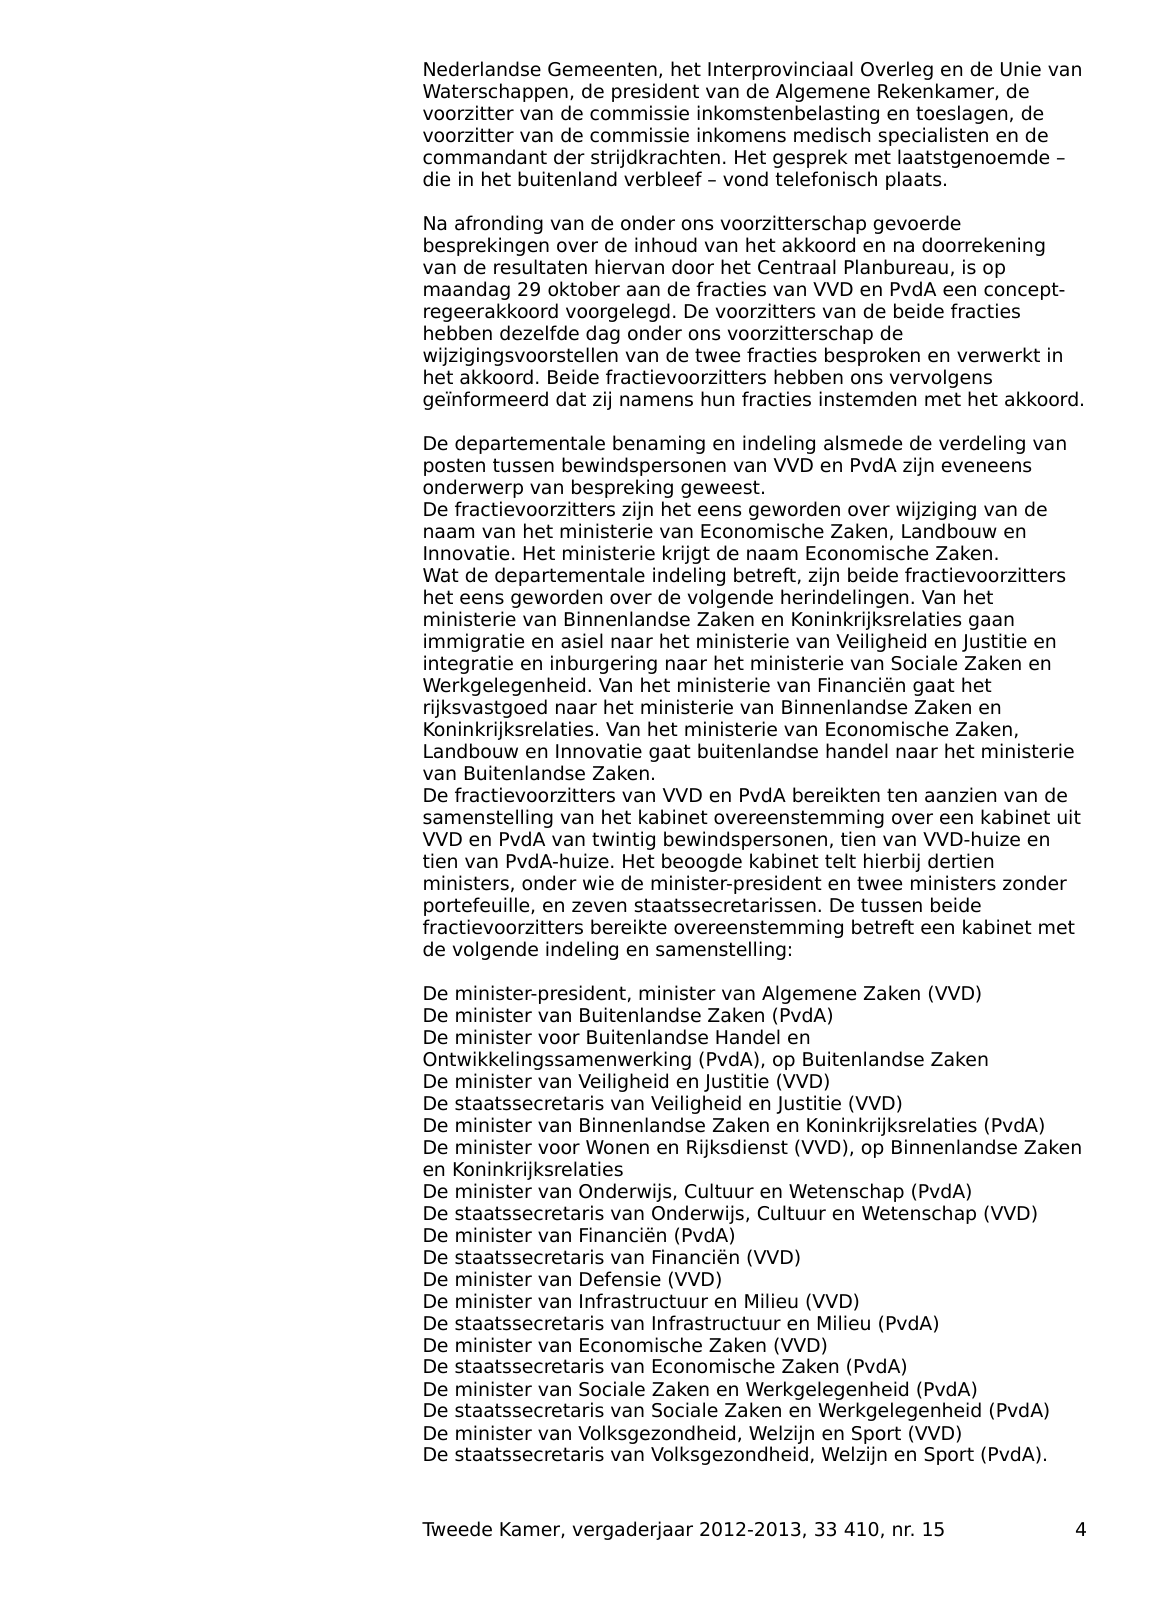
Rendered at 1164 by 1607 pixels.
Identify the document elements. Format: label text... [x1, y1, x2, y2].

text De minister van Economische Zaken (VVD) [422, 1334, 1087, 1356]
text Wat de departementale indeling betreft, zijn beide fractievoorzitters het eens geworden over de volgende herindelingen. Van het ministerie van Binnenlandse Zaken en Koninkrijksrelaties gaan immigratie en asiel naar het ministerie van Veiligheid en Justitie en integratie en inburgering naar het ministerie van Sociale Zaken en Werkgelegenheid. Van het ministerie van Financiën gaat het rijksvastgoed naar het ministerie van Binnenlandse Zaken en Koninkrijksrelaties. Van het ministerie van Economische Zaken, Landbouw en Innovatie gaat buitenlandse handel naar het ministerie van Buitenlandse Zaken. [422, 565, 1087, 785]
text De minister van Sociale Zaken en Werkgelegenheid (PvdA) [422, 1378, 1087, 1400]
text De fractievoorzitters van VVD en PvdA bereikten ten aanzien van de samenstelling van het kabinet overeenstemming over een kabinet uit VVD en PvdA van twintig bewindspersonen, tien van VVD-huize en tien van PvdA-huize. Het beoogde kabinet telt hierbij dertien ministers, onder wie de minister-president en twee ministers zonder portefeuille, en zeven staatssecretarissen. De tussen beide fractievoorzitters bereikte overeenstemming betreft een kabinet met de volgende indeling en samenstelling: [422, 785, 1087, 961]
text De minister van Infrastructuur en Milieu (VVD) [422, 1291, 1087, 1312]
text De minister van Financiën (PvdA) [422, 1224, 1087, 1247]
text De minister van Buitenlandse Zaken (PvdA) [422, 1005, 1087, 1027]
text De minister voor Buitenlandse Handel en Ontwikkelingssamenwerking (PvdA), op Buitenlandse Zaken [422, 1027, 1087, 1071]
text De staatssecretaris van Financiën (VVD) [422, 1247, 1087, 1268]
text De staatssecretaris van Sociale Zaken en Werkgelegenheid (PvdA) [422, 1400, 1087, 1422]
text De staatssecretaris van Infrastructuur en Milieu (PvdA) [422, 1312, 1087, 1334]
text De staatssecretaris van Economische Zaken (PvdA) [422, 1356, 1087, 1378]
text De departementale benaming en indeling alsmede de verdeling van posten tussen bewindspersonen van VVD en PvdA zijn eveneens onderwerp van bespreking geweest. [422, 433, 1087, 499]
text De minister voor Wonen en Rijksdienst (VVD), op Binnenlandse Zaken en Koninkrijksrelaties [422, 1137, 1087, 1181]
text De minister van Volksgezondheid, Welzijn en Sport (VVD) [422, 1422, 1087, 1444]
text Na afronding van de onder ons voorzitterschap gevoerde besprekingen over de inhoud van het akkoord en na doorrekening van de resultaten hiervan door het Centraal Planbureau, is op maandag 29 oktober aan de fracties van VVD en PvdA een concept-regeerakkoord voorgelegd. De voorzitters van de beide fracties hebben dezelfde dag onder ons voorzitterschap de wijzigingsvoorstellen van de twee fracties besproken en verwerkt in het akkoord. Beide fractievoorzitters hebben ons vervolgens geïnformeerd dat zij namens hun fracties instemden met het akkoord. [422, 213, 1087, 411]
text De staatssecretaris van Volksgezondheid, Welzijn en Sport (PvdA). [422, 1444, 1087, 1466]
text De minister van Veiligheid en Justitie (VVD) [422, 1071, 1087, 1093]
text De minister van Onderwijs, Cultuur en Wetenschap (PvdA) [422, 1181, 1087, 1203]
text De fractievoorzitters zijn het eens geworden over wijziging van de naam van het ministerie van Economische Zaken, Landbouw en Innovatie. Het ministerie krijgt de naam Economische Zaken. [422, 499, 1087, 565]
text De minister-president, minister van Algemene Zaken (VVD) [422, 983, 1087, 1005]
text De staatssecretaris van Onderwijs, Cultuur en Wetenschap (VVD) [422, 1203, 1087, 1224]
text Nederlandse Gemeenten, het Interprovinciaal Overleg en de Unie van Waterschappen, de president van de Algemene Rekenkamer, de voorzitter van de commissie inkomstenbelasting en toeslagen, de voorzitter van de commissie inkomens medisch specialisten en de commandant der strijdkrachten. Het gesprek met laatstgenoemde – die in het buitenland verbleef – vond telefonisch plaats. [422, 59, 1087, 191]
text De minister van Defensie (VVD) [422, 1268, 1087, 1291]
text De minister van Binnenlandse Zaken en Koninkrijksrelaties (PvdA) [422, 1115, 1087, 1137]
text De staatssecretaris van Veiligheid en Justitie (VVD) [422, 1093, 1087, 1115]
